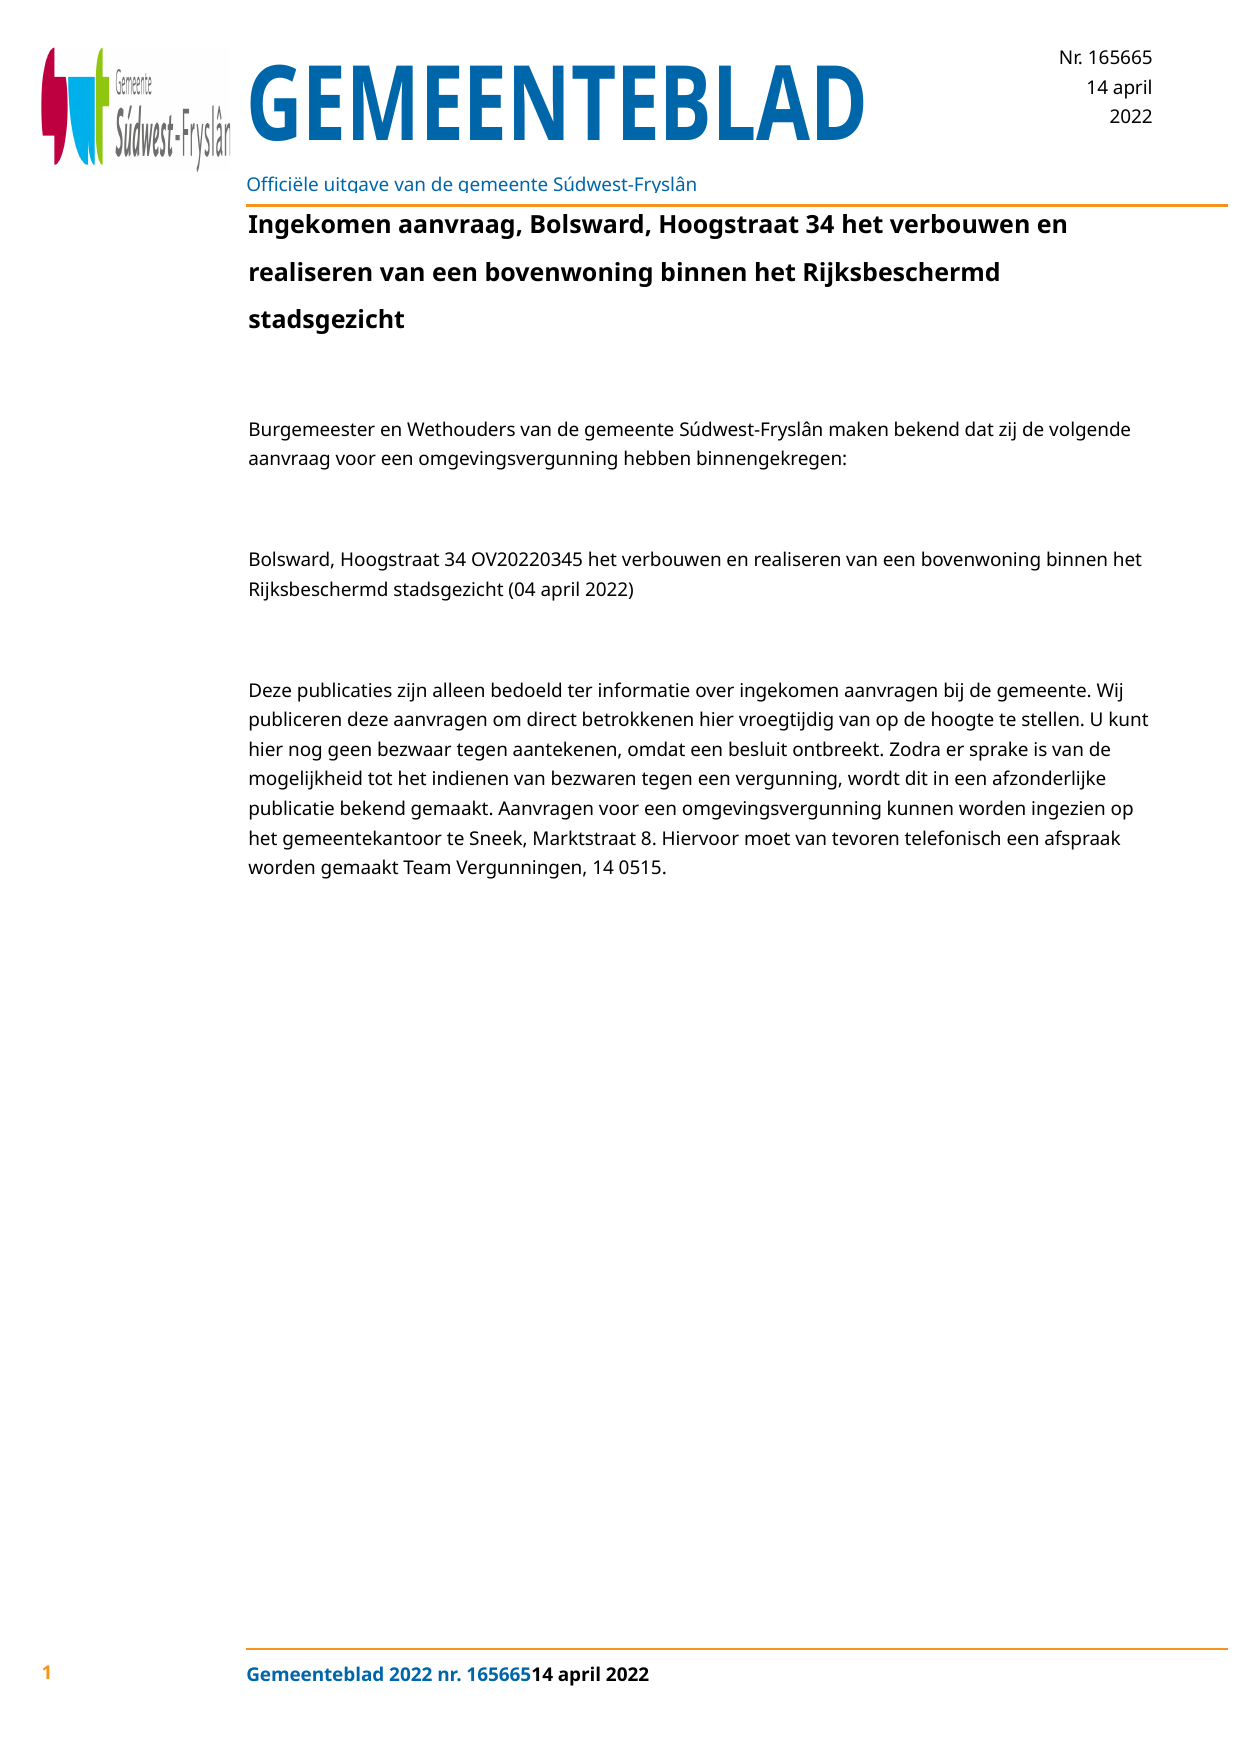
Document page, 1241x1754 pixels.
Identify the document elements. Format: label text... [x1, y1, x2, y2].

text Ingekomen aanvraag, Bolsward, Hoogstraat 34 het verbouwen en realiseren van een bovenwoning binnen het Rijksbeschermd stadsgezicht [248, 207, 1152, 336]
text Deze publicaties zijn alleen bedoeld ter informatie over ingekomen aanvragen bij de gemeente. Wij publiceren deze aanvragen om direct betrokkenen hier vroegtijdig van op de hoogte te stellen. U kunt hier nog geen bezwaar tegen aantekenen, omdat een besluit ontbreekt. Zodra er sprake is van de mogelijkheid tot het indienen van bezwaren tegen een vergunning, wordt dit in een afzonderlijke publicatie bekend gemaakt. Aanvragen voor een omgevingsvergunning kunnen worden ingezien op het gemeentekantoor te Sneek, Marktstraat 8. Hiervoor moet van tevoren telefonisch een afspraak worden gemaakt Team Vergunningen, 14 0515. [248, 677, 1152, 880]
picture [41, 47, 231, 172]
text Bolsward, Hoogstraat 34 OV20220345 het verbouwen en realiseren van een bovenwoning binnen het Rijksbeschermd stadsgezicht (04 april 2022) [248, 546, 1152, 602]
text Burgemeester en Wethouders van de gemeente Súdwest-Fryslân maken bekend dat zij de volgende aanvraag voor een omgevingsvergunning hebben binnengekregen: [248, 416, 1152, 471]
